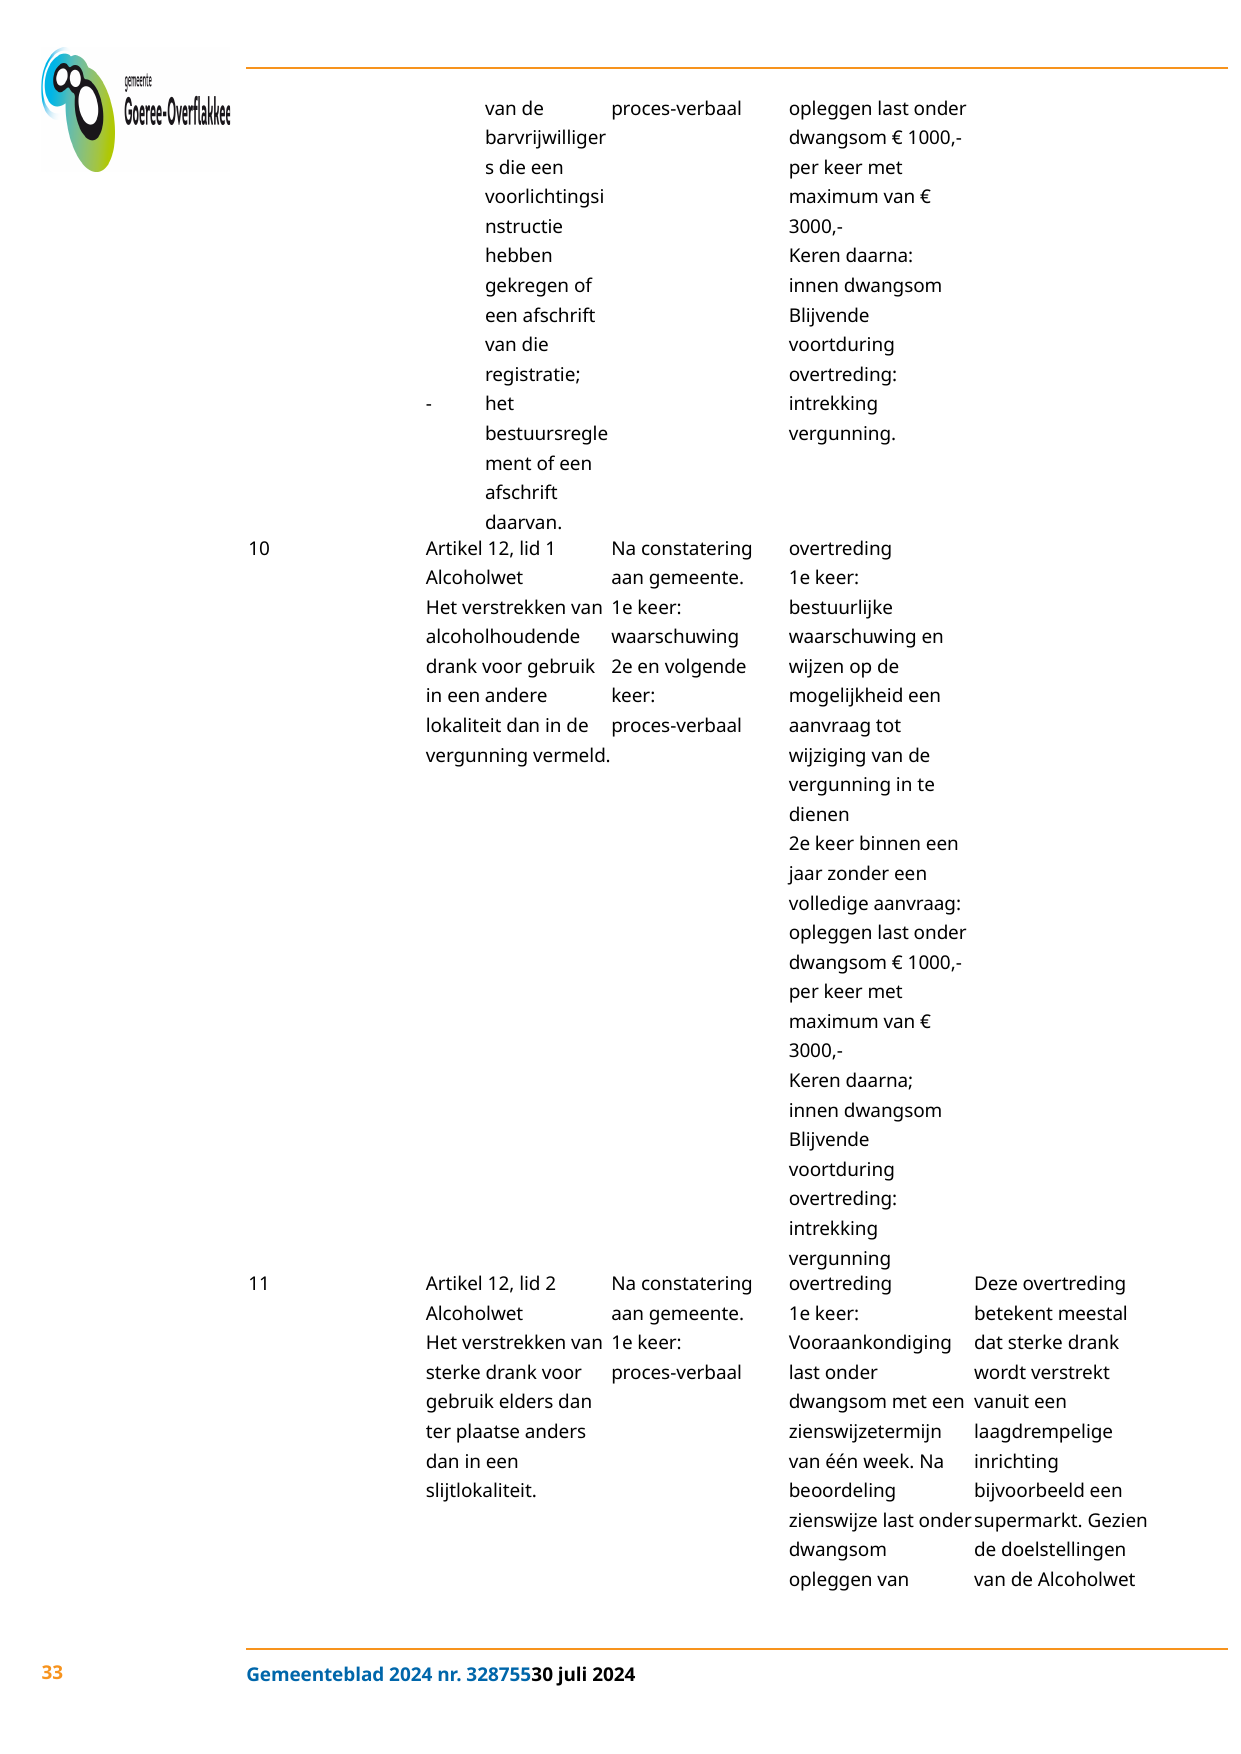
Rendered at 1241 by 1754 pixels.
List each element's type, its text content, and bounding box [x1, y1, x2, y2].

table_cell overtreding 1e keer: Vooraankondiging last onder dwangsom met een zienswijzetermijn van één week. Na beoordeling zienswijze last onder dwangsom opleggen van [789, 1270, 974, 1592]
table_cell Deze overtreding betekent meestal dat sterke drank wordt verstrekt vanuit een laagdrempelige inrichting bijvoorbeeld een supermarkt. Gezien de doelstellingen van de Alcoholwet [974, 1270, 1152, 1592]
table_cell opleggen last onder dwangsom € 1000,- per keer met maximum van € 3000,- Keren daarna: innen dwangsom Blijvende voortduring overtreding: intrekking vergunning. [789, 95, 974, 535]
table_cell proces-verbaal [611, 95, 788, 535]
table_cell Na constatering aan gemeente. 1e keer: proces-verbaal [611, 1270, 788, 1592]
table_cell 10 [248, 535, 426, 1270]
table_cell [974, 535, 1152, 1270]
table_cell [248, 95, 426, 535]
table_cell Artikel 12, lid 1 Alcoholwet Het verstrekken van alcoholhoudende drank voor gebruik in een andere lokaliteit dan in de vergunning vermeld. [426, 535, 611, 1270]
table_cell Na constatering aan gemeente. 1e keer: waarschuwing 2e en volgende keer: proces-verbaal [611, 535, 788, 1270]
table_cell 11 [248, 1270, 426, 1592]
table_cell Artikel 12, lid 2 Alcoholwet Het verstrekken van sterke drank voor gebruik elders dan ter plaatse anders dan in een slijtlokaliteit. [426, 1270, 611, 1592]
table_cell [974, 95, 1152, 535]
table_cell overtreding 1e keer: bestuurlijke waarschuwing en wijzen op de mogelijkheid een aanvraag tot wijziging van de vergunning in te dienen 2e keer binnen een jaar zonder een volledige aanvraag: opleggen last onder dwangsom € 1000,- per keer met maximum van € 3000,- Keren daarna; innen dwangsom Blijvende voortduring overtreding: intrekking vergunning [789, 535, 974, 1270]
table_cell van de barvrijwilligers die een voorlichtingsinstructie hebben gekregen of een afschrift van die registratie; het bestuursreglement of een afschrift daarvan. [426, 95, 611, 535]
picture [41, 47, 231, 172]
